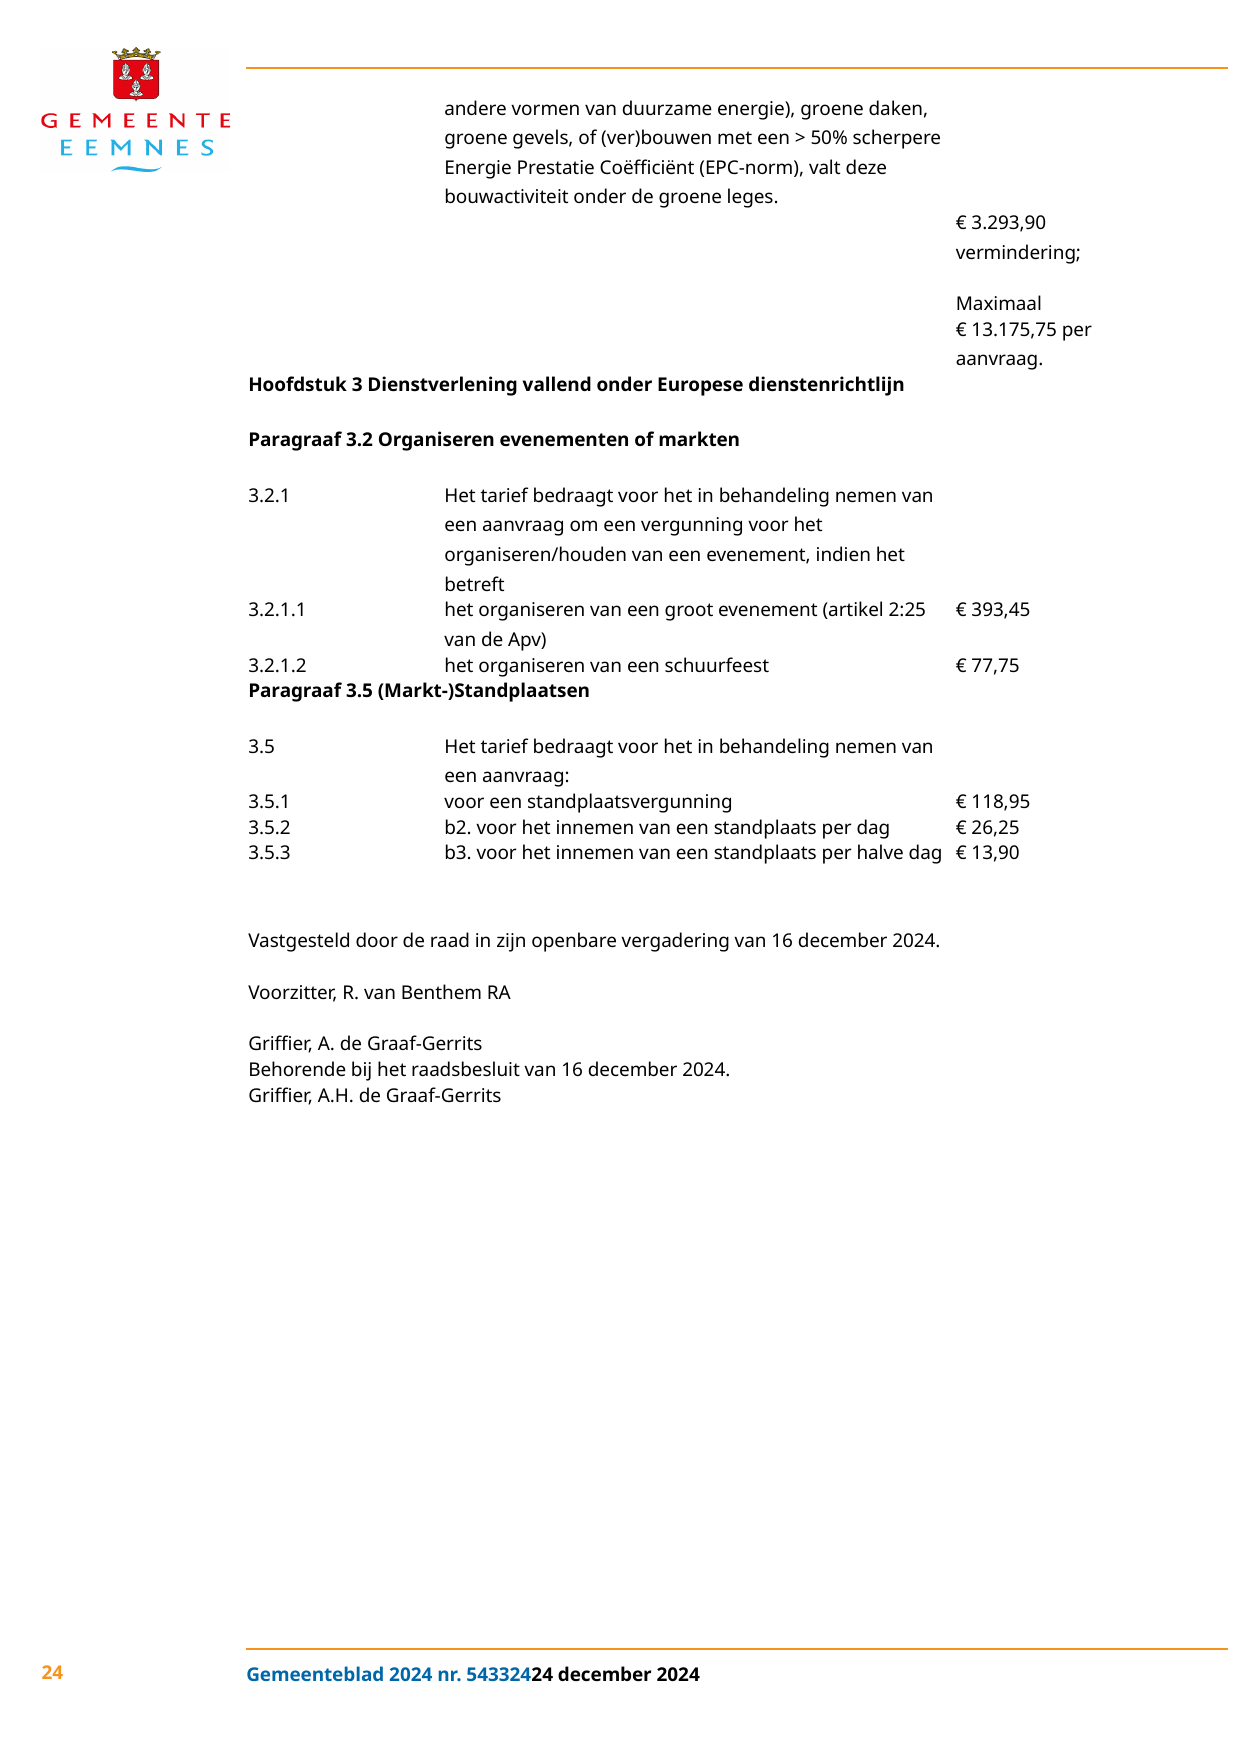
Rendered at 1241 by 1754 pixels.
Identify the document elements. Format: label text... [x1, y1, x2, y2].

table_cell [956, 265, 1152, 290]
table_cell € 26,25 [956, 814, 1152, 839]
table_cell [248, 316, 444, 371]
table_cell [956, 427, 1152, 482]
table_cell [248, 290, 444, 316]
table_cell € 393,45 [956, 596, 1152, 652]
table_cell [248, 95, 444, 209]
table_cell Paragraaf 3.2 Organiseren evenementen of markten [248, 427, 956, 482]
table_cell [956, 733, 1152, 788]
table_cell € 77,75 [956, 652, 1152, 677]
table_cell [956, 95, 1152, 209]
table_cell b2. voor het innemen van een standplaats per dag [444, 814, 956, 839]
text Griffier, A.H. de Graaf-Gerrits [248, 1082, 1152, 1108]
table_cell 3.5 [248, 733, 444, 788]
table_cell [248, 209, 444, 264]
table_cell [956, 482, 1152, 596]
table_cell Het tarief bedraagt voor het in behandeling nemen van een aanvraag: [444, 733, 956, 788]
table_cell Paragraaf 3.5 (Markt-)Standplaatsen [248, 678, 956, 733]
table_cell 3.5.3 [248, 840, 444, 865]
table_cell [444, 265, 956, 290]
table_cell 3.2.1 [248, 482, 444, 596]
table_cell [444, 209, 956, 264]
table_cell Hoofdstuk 3 Dienstverlening vallend onder Europese dienstenrichtlijn [248, 371, 956, 427]
table_cell het organiseren van een schuurfeest [444, 652, 956, 677]
table_cell Maximaal [956, 290, 1152, 316]
table_cell € 118,95 [956, 788, 1152, 814]
text Griffier, A. de Graaf-Gerrits [248, 1031, 1152, 1056]
table_cell het organiseren van een groot evenement (artikel 2:25 van de Apv) [444, 596, 956, 652]
table_cell 3.2.1.2 [248, 652, 444, 677]
table_cell 3.5.1 [248, 788, 444, 814]
table_cell [248, 265, 444, 290]
picture [41, 47, 231, 172]
table_cell voor een standplaatsvergunning [444, 788, 956, 814]
table_cell € 3.293,90 vermindering; [956, 209, 1152, 264]
table_cell [956, 678, 1152, 733]
table_cell andere vormen van duurzame energie), groene daken, groene gevels, of (ver)bouwen met een > 50% scherpere Energie Prestatie Coëfficiënt (EPC-norm), valt deze bouwactiviteit onder de groene leges. [444, 95, 956, 209]
table_cell Het tarief bedraagt voor het in behandeling nemen van een aanvraag om een vergunning voor het organiseren/houden van een evenement, indien het betreft [444, 482, 956, 596]
table_cell € 13.175,75 per aanvraag. [956, 316, 1152, 371]
table_cell € 13,90 [956, 840, 1152, 865]
text Voorzitter, R. van Benthem RA [248, 979, 1152, 1005]
table_cell b3. voor het innemen van een standplaats per halve dag [444, 840, 956, 865]
table_cell [444, 316, 956, 371]
table_cell [956, 371, 1152, 427]
text Behorende bij het raadsbesluit van 16 december 2024. [248, 1056, 1152, 1082]
table_cell 3.2.1.1 [248, 596, 444, 652]
text Vastgesteld door de raad in zijn openbare vergadering van 16 december 2024. [248, 928, 1152, 953]
table_cell 3.5.2 [248, 814, 444, 839]
table_cell [444, 290, 956, 316]
